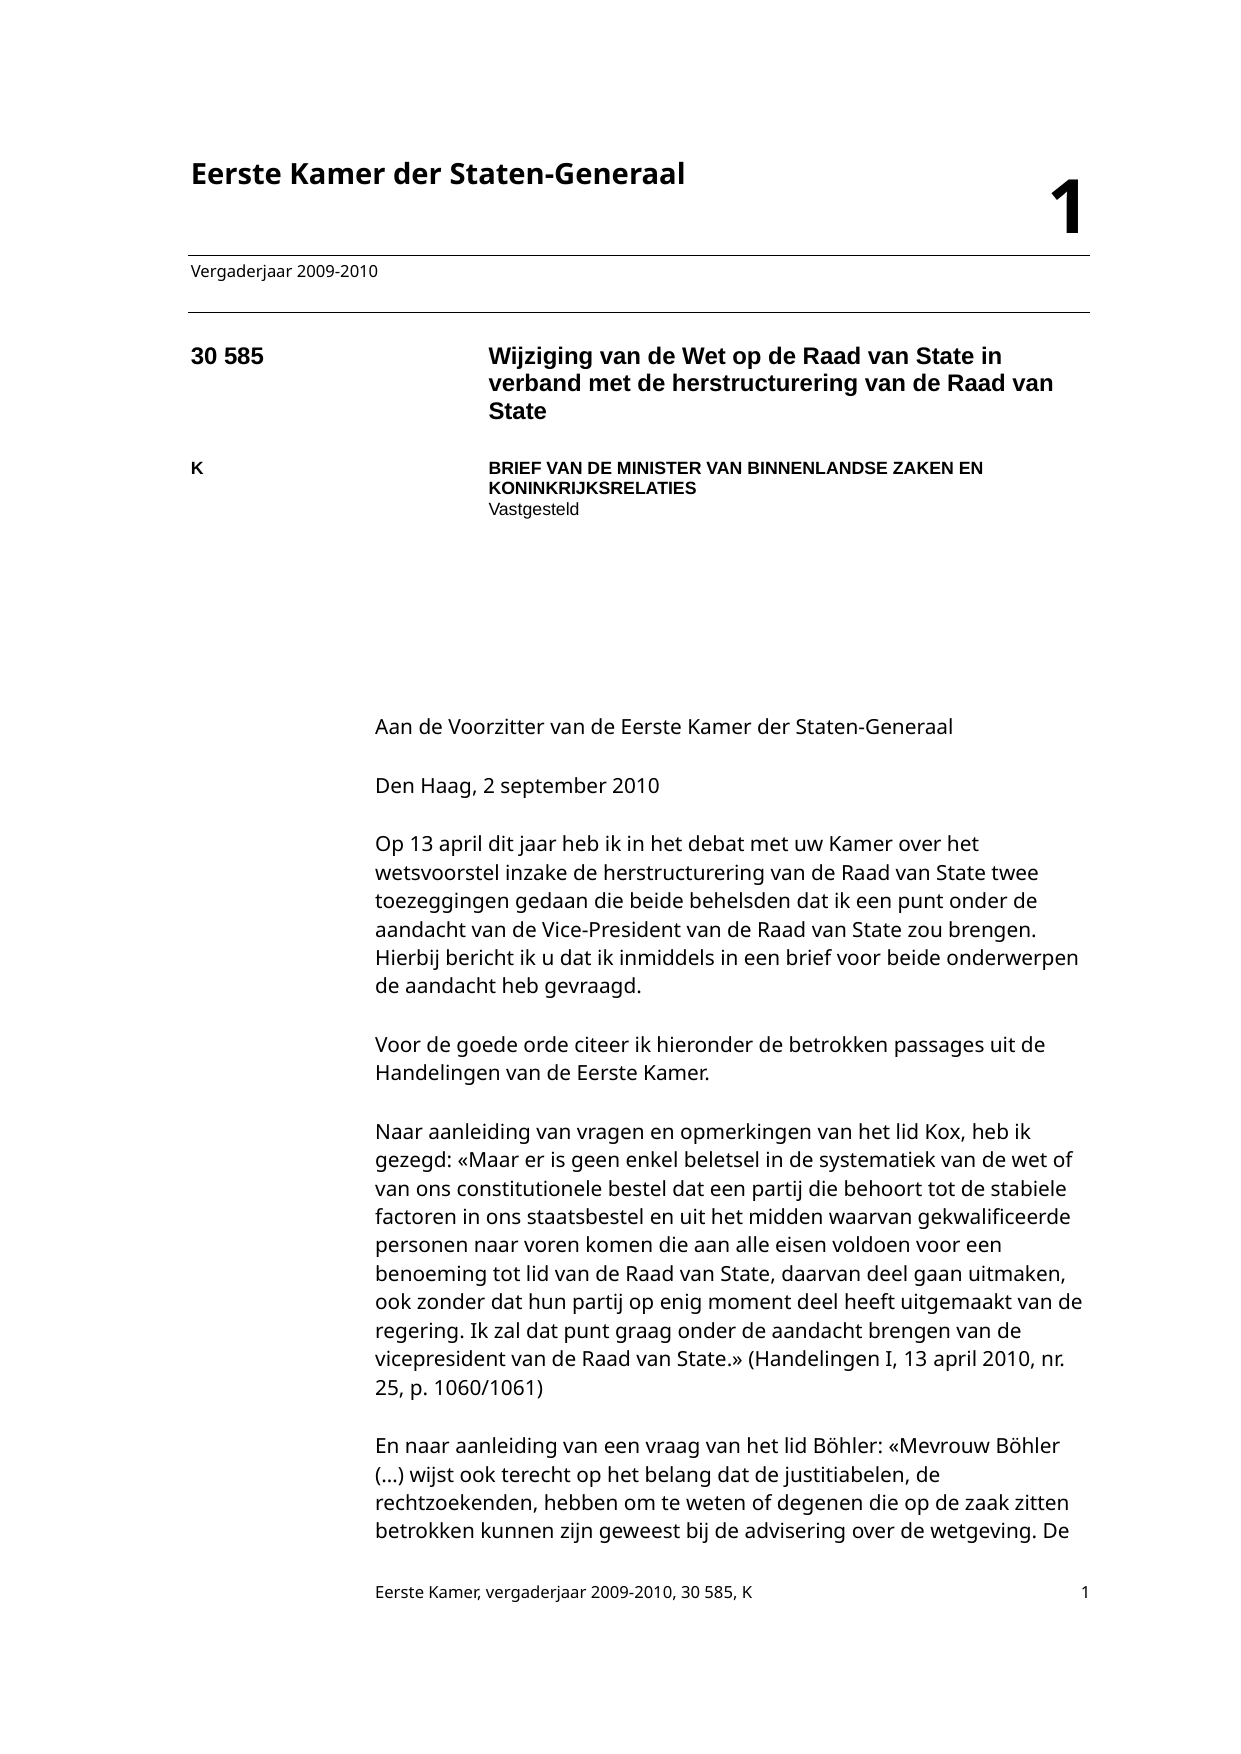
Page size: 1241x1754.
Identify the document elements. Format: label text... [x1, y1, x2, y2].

table_cell [485, 313, 1090, 339]
text Naar aanleiding van vragen en opmerkingen van het lid Kox, heb ik gezegd: «Maar er is geen enkel beletsel in de systematiek van de wet of van ons constitutionele bestel dat een partij die behoort tot de stabiele factoren in ons staatsbestel en uit het midden waarvan gekwalificeerde personen naar voren komen die aan alle eisen voldoen voor een benoeming tot lid van de Raad van State, daarvan deel gaan uitmaken, ook zonder dat hun partij op enig moment deel heeft uitgemaakt van de regering. Ik zal dat punt graag onder de aandacht brengen van de vicepresident van de Raad van State.» (Handelingen I, 13 april 2010, nr. 25, p. 1060/1061) [375, 1117, 1090, 1401]
table_header 1 [910, 150, 1090, 255]
table_cell [485, 256, 1090, 312]
table_cell K [188, 455, 485, 594]
text Voor de goede orde citeer ik hieronder de betrokken passages uit de Handelingen van de Eerste Kamer. [375, 1030, 1090, 1087]
text En naar aanleiding van een vraag van het lid Böhler: «Mevrouw Böhler (…) wijst ook terecht op het belang dat de justitiabelen, de rechtzoekenden, hebben om te weten of degenen die op de zaak zitten betrokken kunnen zijn geweest bij de advisering over de wetgeving. De [375, 1431, 1090, 1545]
table_header Eerste Kamer der Staten-Generaal [188, 150, 909, 255]
text Op 13 april dit jaar heb ik in het debat met uw Kamer over het wetsvoorstel inzake de herstructurering van de Raad van State twee toezeggingen gedaan die beide behelsden dat ik een punt onder de aandacht van de Vice-President van de Raad van State zou brengen. Hierbij bericht ik u dat ik inmiddels in een brief voor beide onderwerpen de aandacht heb gevraagd. [375, 829, 1090, 1000]
text Den Haag, 2 september 2010 [375, 771, 1090, 799]
text Aan de Voorzitter van de Eerste Kamer der Staten-Generaal [375, 712, 1090, 741]
table_cell BRIEF VAN DE MINISTER VAN BINNENLANDSE ZAKEN EN KONINKRIJKSRELATIES Vastgesteld [485, 455, 1090, 594]
table_cell Wijziging van de Wet op de Raad van State in verband met de herstructurering van de Raad van State [485, 339, 1090, 454]
table_cell 30 585 [188, 339, 485, 454]
table_cell Vergaderjaar 2009-2010 [188, 256, 485, 312]
table_cell [188, 313, 485, 339]
